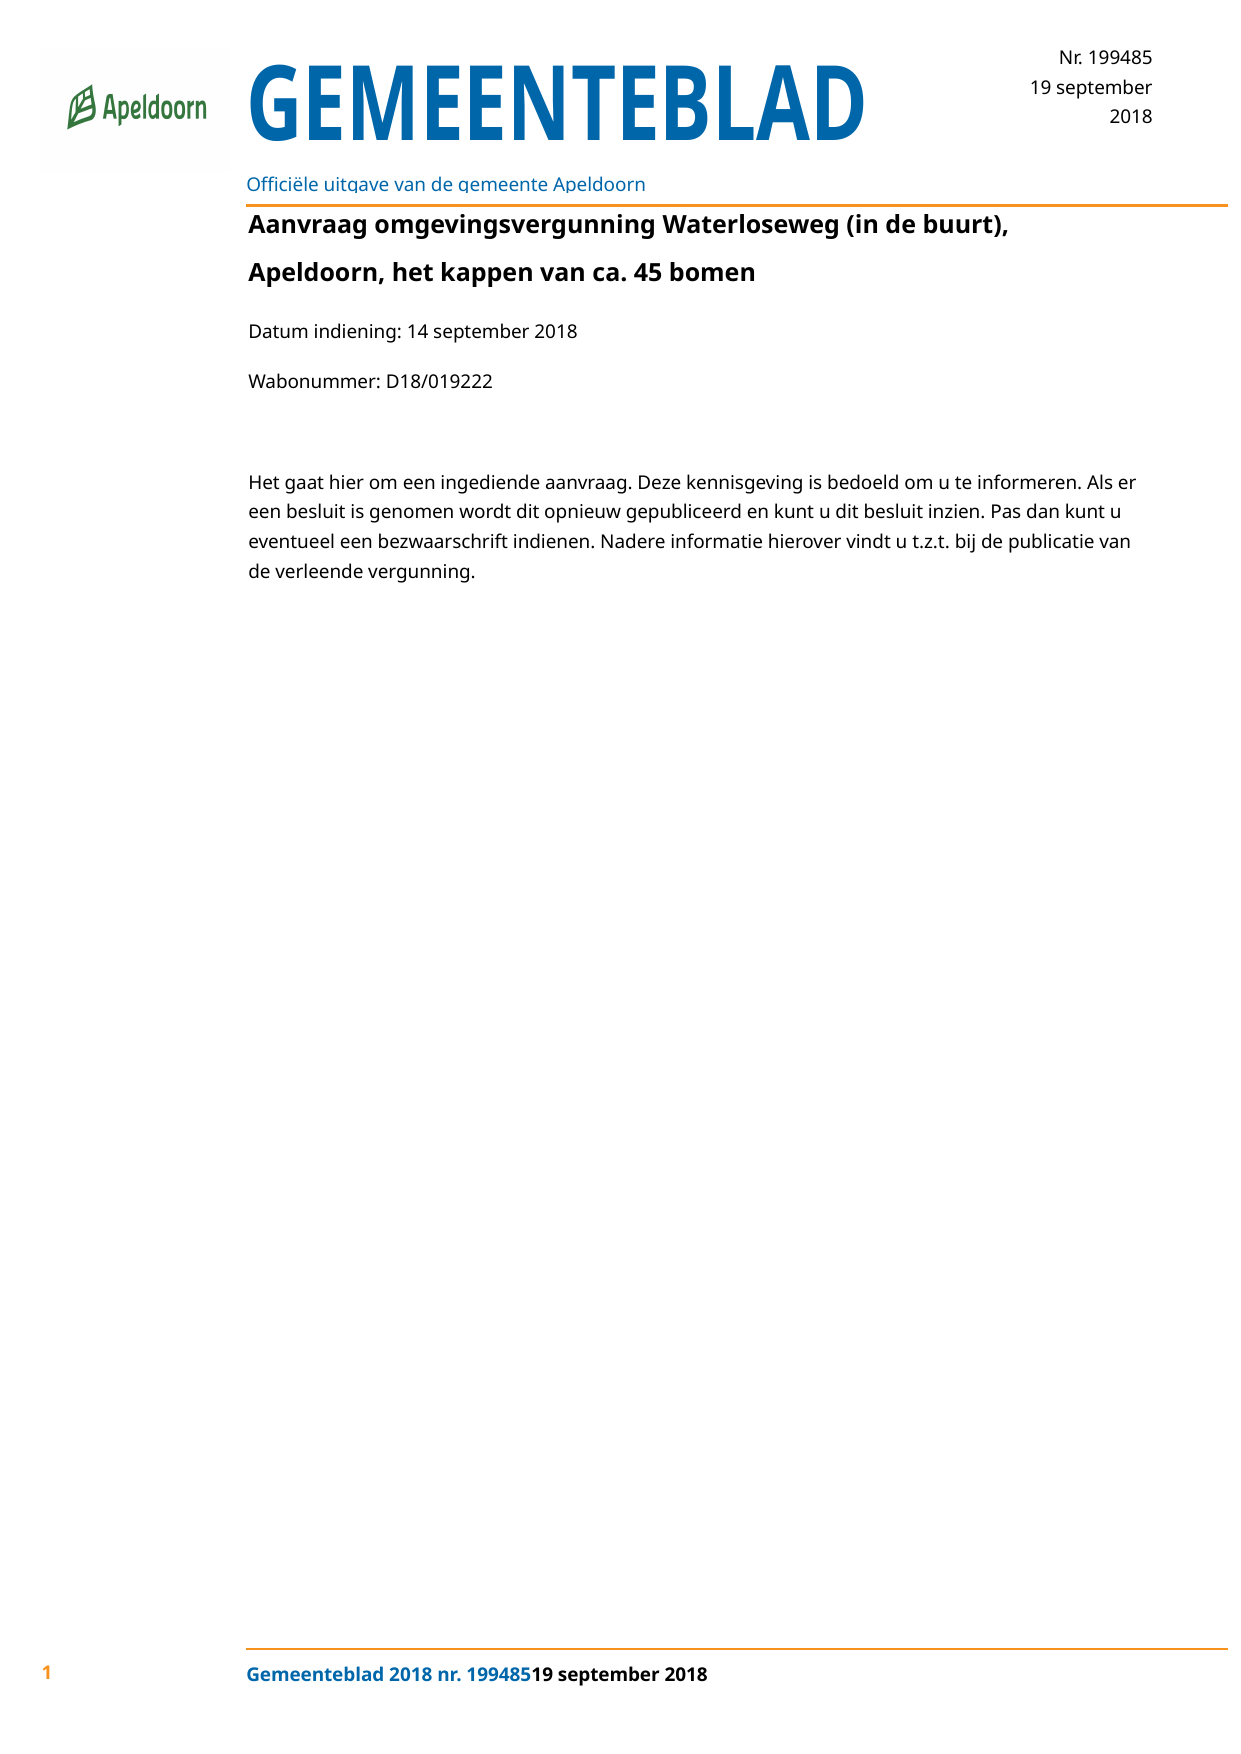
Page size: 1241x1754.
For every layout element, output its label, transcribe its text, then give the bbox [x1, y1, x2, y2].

text Wabonummer: D18/019222 [248, 368, 1152, 394]
text Het gaat hier om een ingediende aanvraag. Deze kennisgeving is bedoeld om u te informeren. Als er een besluit is genomen wordt dit opnieuw gepubliceerd en kunt u dit besluit inzien. Pas dan kunt u eventueel een bezwaarschrift indienen. Nadere informatie hierover vindt u t.z.t. bij de publicatie van de verleende vergunning. [248, 469, 1152, 584]
text Datum indiening: 14 september 2018 [248, 318, 1152, 344]
text Aanvraag omgevingsvergunning Waterloseweg (in de buurt), Apeldoorn, het kappen van ca. 45 bomen [248, 207, 1152, 288]
picture [41, 47, 231, 172]
